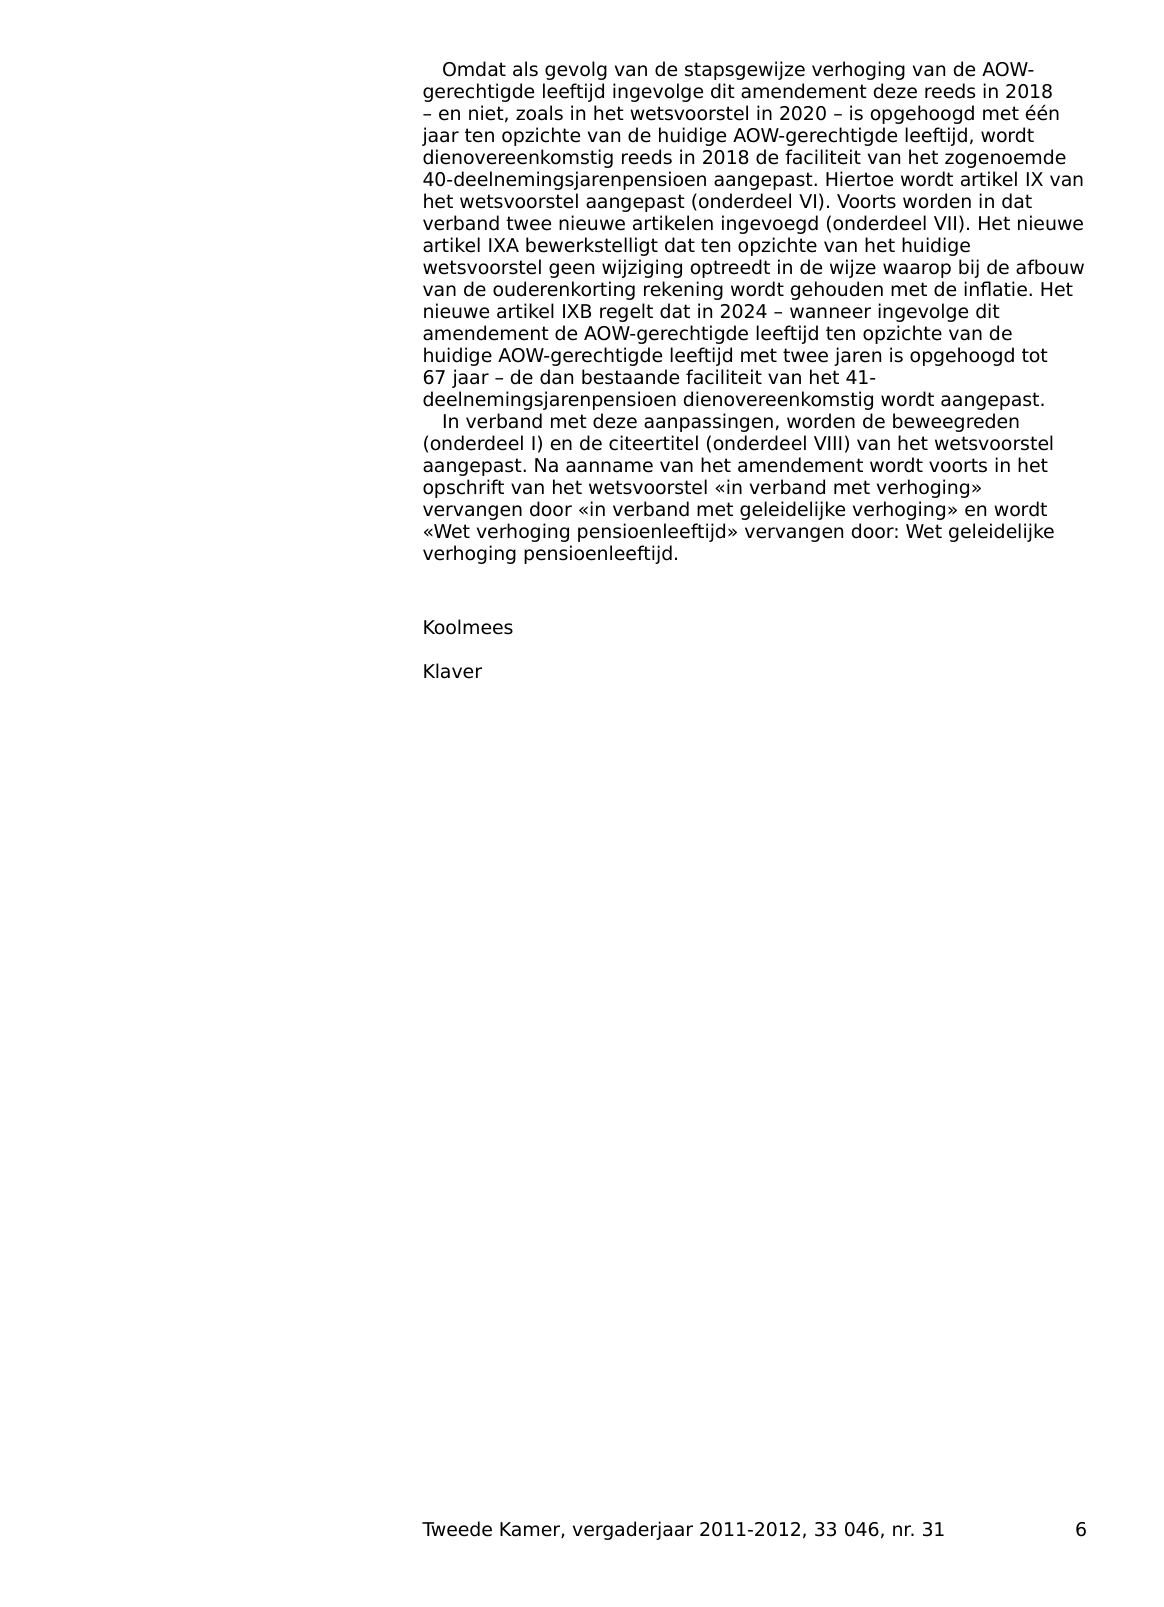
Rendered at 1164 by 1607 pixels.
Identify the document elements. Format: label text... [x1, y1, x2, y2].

text Omdat als gevolg van de stapsgewijze verhoging van de AOW-gerechtigde leeftijd ingevolge dit amendement deze reeds in 2018 – en niet, zoals in het wetsvoorstel in 2020 – is opgehoogd met één jaar ten opzichte van de huidige AOW-gerechtigde leeftijd, wordt dienovereenkomstig reeds in 2018 de faciliteit van het zogenoemde 40-deelnemingsjarenpensioen aangepast. Hiertoe wordt artikel IX van het wetsvoorstel aangepast (onderdeel VI). Voorts worden in dat verband twee nieuwe artikelen ingevoegd (onderdeel VII). Het nieuwe artikel IXA bewerkstelligt dat ten opzichte van het huidige wetsvoorstel geen wijziging optreedt in de wijze waarop bij de afbouw van de ouderenkorting rekening wordt gehouden met de inflatie. Het nieuwe artikel IXB regelt dat in 2024 – wanneer ingevolge dit amendement de AOW-gerechtigde leeftijd ten opzichte van de huidige AOW-gerechtigde leeftijd met twee jaren is opgehoogd tot 67 jaar – de dan bestaande faciliteit van het 41-deelnemingsjarenpensioen dienovereenkomstig wordt aangepast. [422, 59, 1087, 411]
text In verband met deze aanpassingen, worden de beweegreden (onderdeel I) en de citeertitel (onderdeel VIII) van het wetsvoorstel aangepast. Na aanname van het amendement wordt voorts in het opschrift van het wetsvoorstel «in verband met verhoging» vervangen door «in verband met geleidelijke verhoging» en wordt «Wet verhoging pensioenleeftijd» vervangen door: Wet geleidelijke verhoging pensioenleeftijd. [422, 411, 1087, 564]
text Koolmees Klaver [422, 594, 1087, 682]
